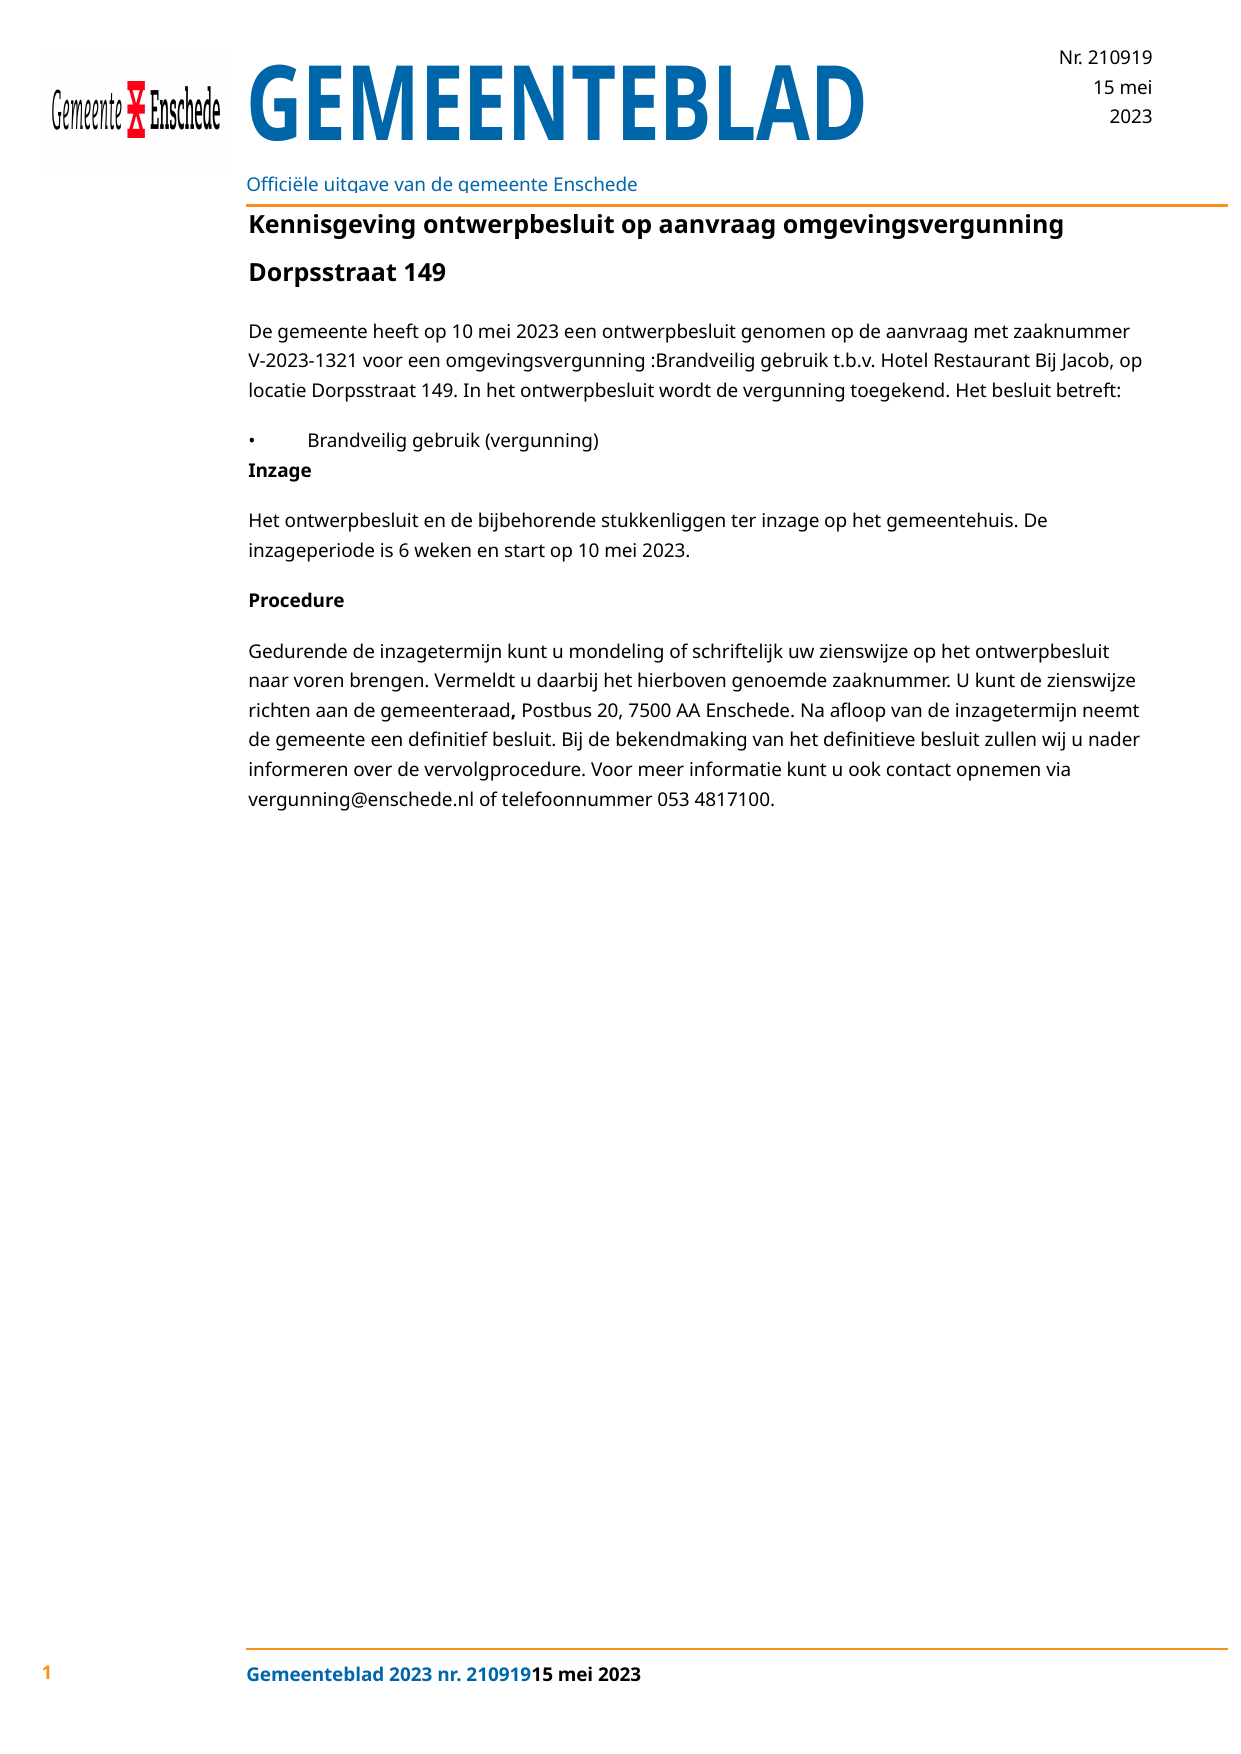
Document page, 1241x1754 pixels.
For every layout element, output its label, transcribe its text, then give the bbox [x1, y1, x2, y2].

text Het ontwerpbesluit en de bijbehorende stukkenliggen ter inzage op het gemeentehuis. De inzageperiode is 6 weken en start op 10 mei 2023. [248, 507, 1152, 563]
text Procedure [248, 587, 1152, 613]
text Inzage [248, 457, 1152, 483]
text De gemeente heeft op 10 mei 2023 een ontwerpbesluit genomen op de aanvraag met zaaknummer V-2023-1321 voor een omgevingsvergunning :Brandveilig gebruik t.b.v. Hotel Restaurant Bij Jacob, op locatie Dorpsstraat 149. In het ontwerpbesluit wordt de vergunning toegekend. Het besluit betreft: [248, 318, 1152, 403]
picture [41, 47, 231, 172]
text Gedurende de inzagetermijn kunt u mondeling of schriftelijk uw zienswijze op het ontwerpbesluit naar voren brengen. Vermeldt u daarbij het hierboven genoemde zaaknummer. U kunt de zienswijze richten aan de gemeenteraad, Postbus 20, 7500 AA Enschede. Na afloop van de inzagetermijn neemt de gemeente een definitief besluit. Bij de bekendmaking van het definitieve besluit zullen wij u nader informeren over de vervolgprocedure. Voor meer informatie kunt u ook contact opnemen via vergunning@enschede.nl of telefoonnummer 053 4817100. [248, 638, 1152, 812]
list Brandveilig gebruik (vergunning) [248, 427, 1152, 453]
text Kennisgeving ontwerpbesluit op aanvraag omgevingsvergunning Dorpsstraat 149 [248, 207, 1152, 288]
